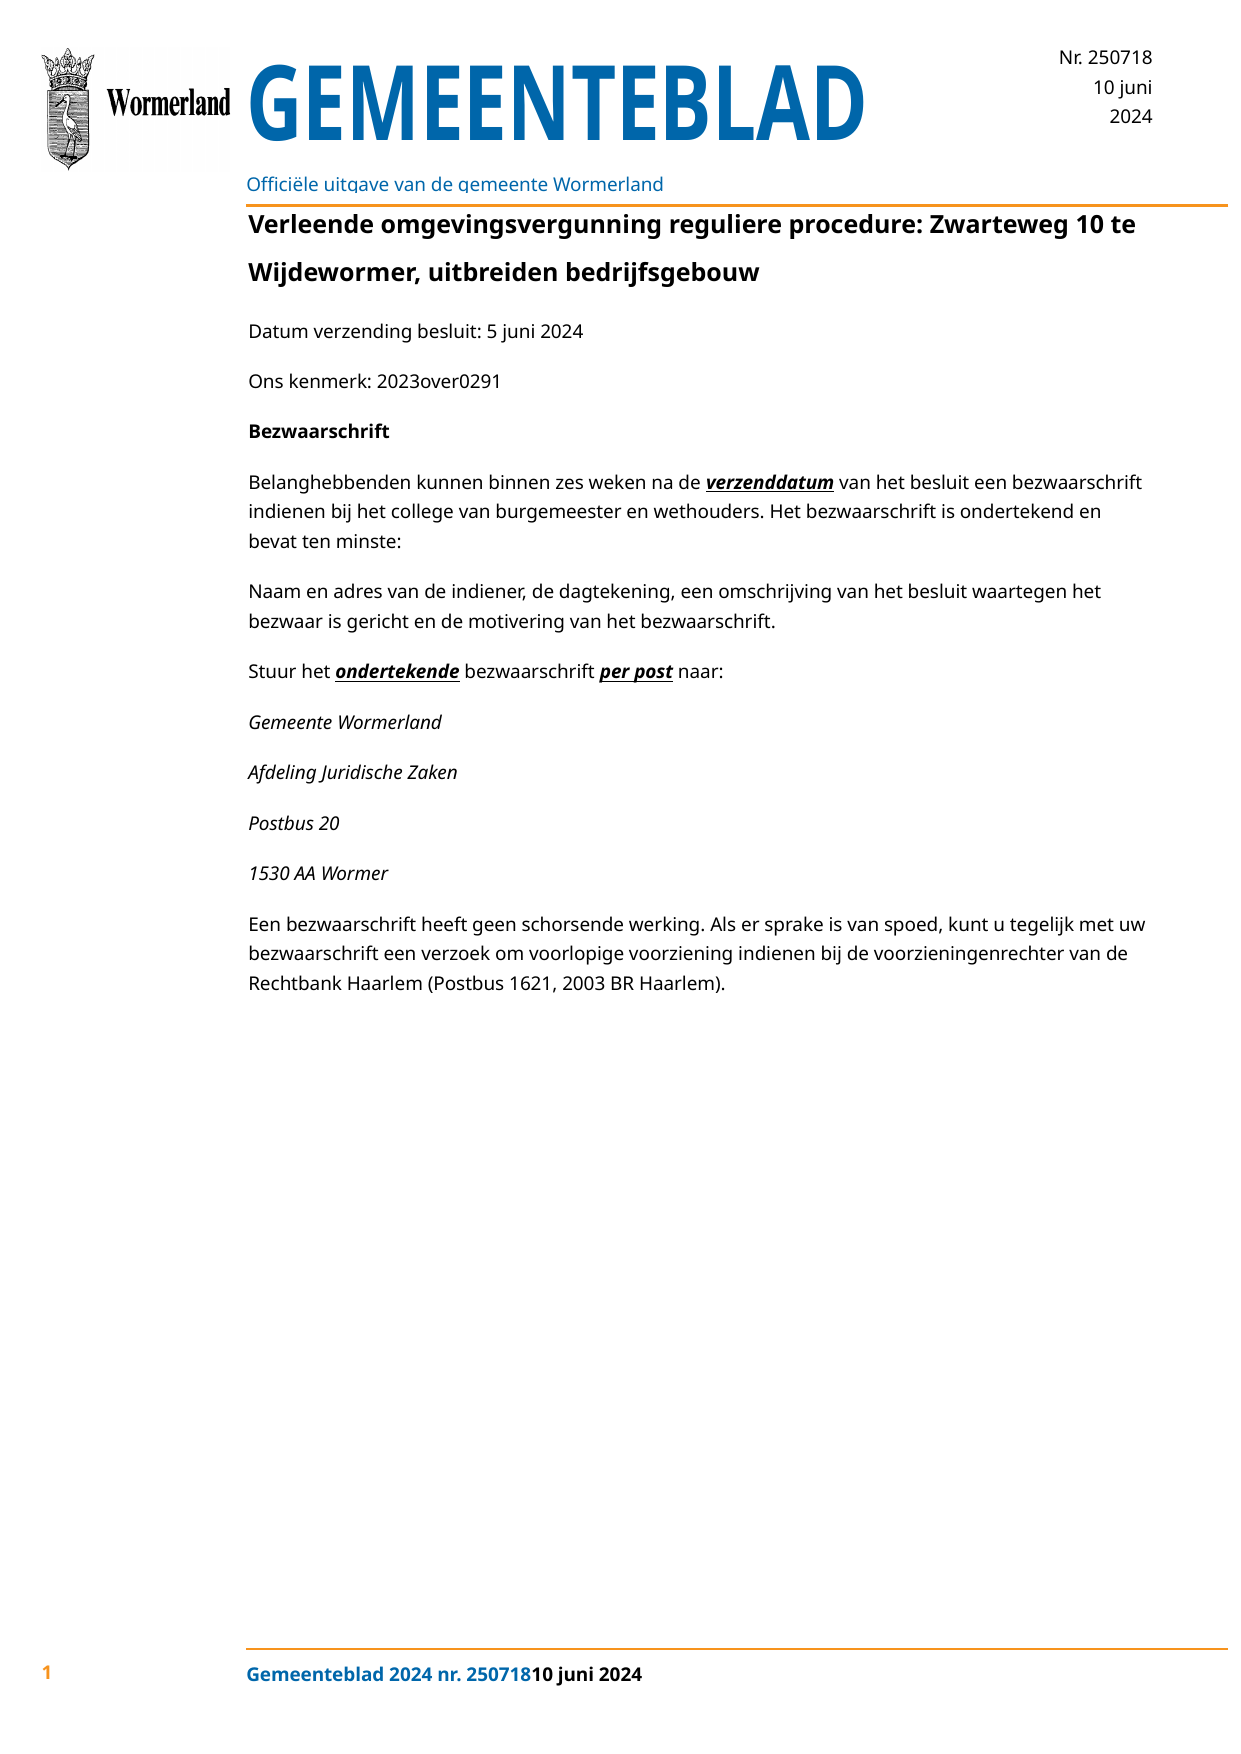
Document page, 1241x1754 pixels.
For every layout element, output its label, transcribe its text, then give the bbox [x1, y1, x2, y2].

text Gemeente Wormerland [248, 709, 1152, 735]
text Afdeling Juridische Zaken [248, 759, 1152, 785]
text Verleende omgevingsvergunning reguliere procedure: Zwarteweg 10 te Wijdewormer, uitbreiden bedrijfsgebouw [248, 207, 1152, 288]
text Datum verzending besluit: 5 juni 2024 [248, 318, 1152, 344]
text Bezwaarschrift [248, 419, 1152, 444]
picture [41, 47, 231, 172]
text Belanghebbenden kunnen binnen zes weken na de verzenddatum van het besluit een bezwaarschrift indienen bij het college van burgemeester en wethouders. Het bezwaarschrift is ondertekend en bevat ten minste: [248, 469, 1152, 554]
text Postbus 20 [248, 810, 1152, 836]
text Ons kenmerk: 2023over0291 [248, 368, 1152, 394]
text Een bezwaarschrift heeft geen schorsende werking. Als er sprake is van spoed, kunt u tegelijk met uw bezwaarschrift een verzoek om voorlopige voorziening indienen bij de voorzieningenrechter van de Rechtbank Haarlem (Postbus 1621, 2003 BR Haarlem). [248, 911, 1152, 996]
text Stuur het ondertekende bezwaarschrift per post naar: [248, 659, 1152, 684]
text Naam en adres van de indiener, de dagtekening, een omschrijving van het besluit waartegen het bezwaar is gericht en de motivering van het bezwaarschrift. [248, 579, 1152, 634]
text 1530 AA Wormer [248, 860, 1152, 886]
